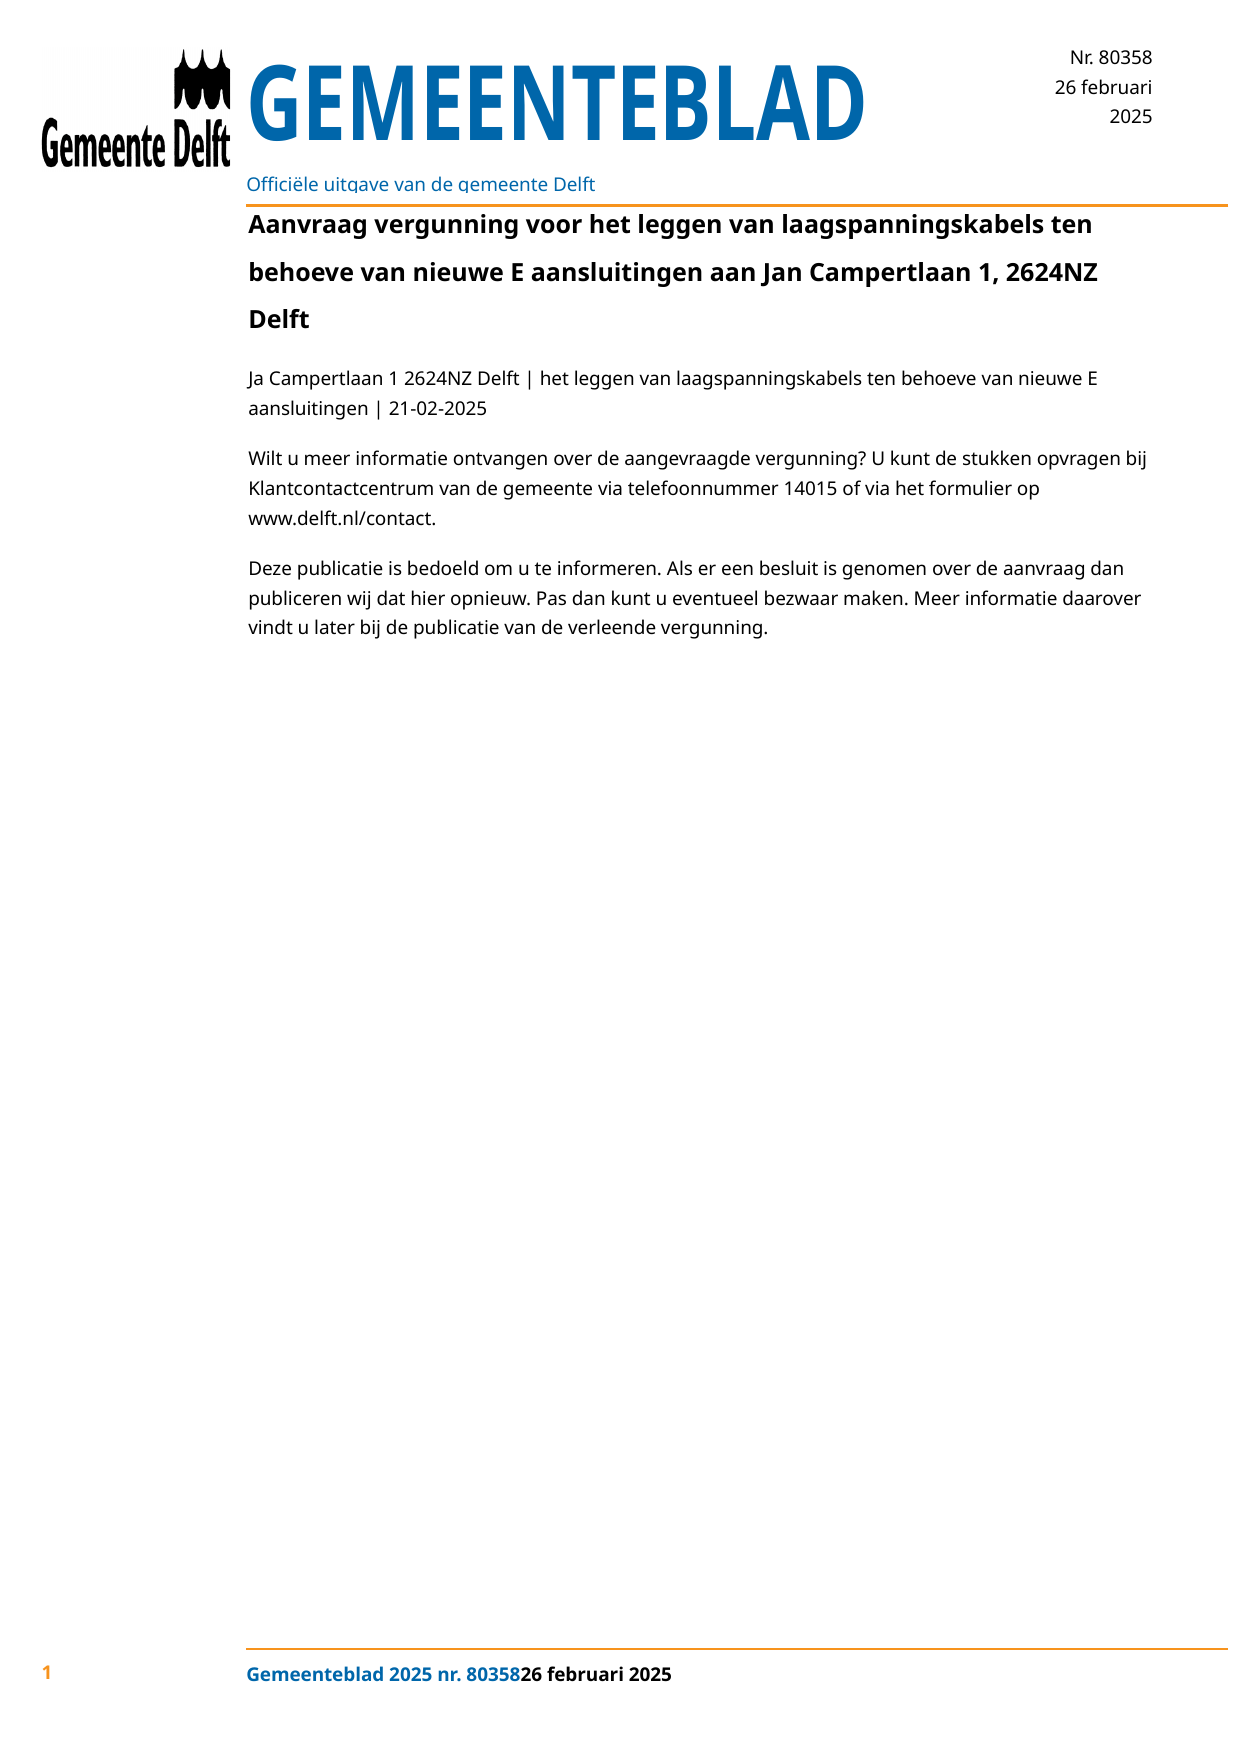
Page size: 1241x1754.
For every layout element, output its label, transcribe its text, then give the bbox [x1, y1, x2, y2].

text Aanvraag vergunning voor het leggen van laagspanningskabels ten behoeve van nieuwe E aansluitingen aan Jan Campertlaan 1, 2624NZ Delft [248, 207, 1152, 336]
picture [41, 47, 231, 172]
text Deze publicatie is bedoeld om u te informeren. Als er een besluit is genomen over de aanvraag dan publiceren wij dat hier opnieuw. Pas dan kunt u eventueel bezwaar maken. Meer informatie daarover vindt u later bij de publicatie van de verleende vergunning. [248, 555, 1152, 640]
text Ja Campertlaan 1 2624NZ Delft | het leggen van laagspanningskabels ten behoeve van nieuwe E aansluitingen | 21-02-2025 [248, 366, 1152, 421]
text Wilt u meer informatie ontvangen over de aangevraagde vergunning? U kunt de stukken opvragen bij Klantcontactcentrum van de gemeente via telefoonnummer 14015 of via het formulier op www.delft.nl/contact. [248, 446, 1152, 530]
